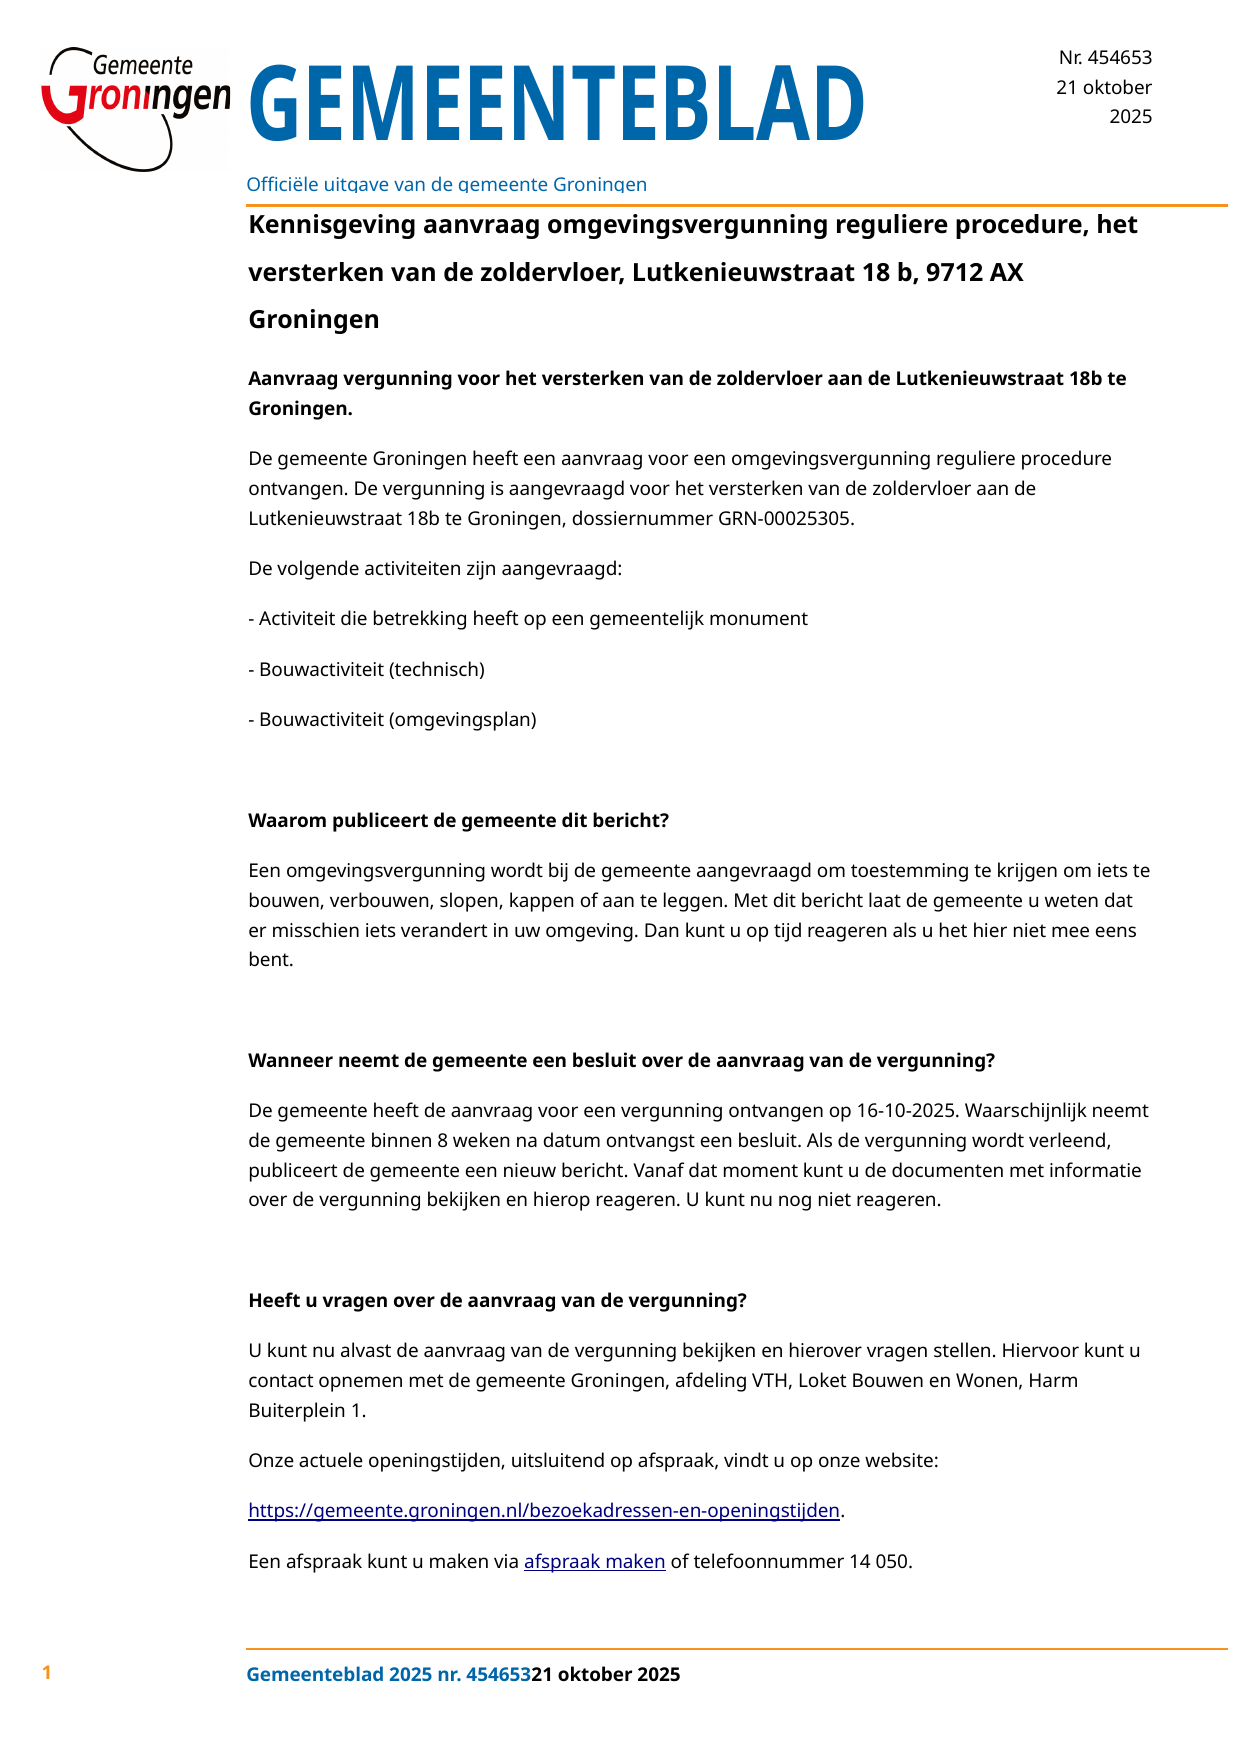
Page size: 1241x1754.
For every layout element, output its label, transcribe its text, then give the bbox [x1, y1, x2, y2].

text De gemeente Groningen heeft een aanvraag voor een omgevingsvergunning reguliere procedure ontvangen. De vergunning is aangevraagd voor het versterken van de zoldervloer aan de Lutkenieuwstraat 18b te Groningen, dossiernummer GRN-00025305. [248, 446, 1152, 530]
text Een afspraak kunt u maken via afspraak maken of telefoonnummer 14 050. [248, 1548, 1152, 1574]
text https://gemeente.groningen.nl/bezoekadressen-en-openingstijden. [248, 1498, 1152, 1523]
text Wanneer neemt de gemeente een besluit over de aanvraag van de vergunning? [248, 1047, 1152, 1073]
text De gemeente heeft de aanvraag voor een vergunning ontvangen op 16-10-2025. Waarschijnlijk neemt de gemeente binnen 8 weken na datum ontvangst een besluit. Als de vergunning wordt verleend, publiceert de gemeente een nieuw bericht. Vanaf dat moment kunt u de documenten met informatie over de vergunning bekijken en hierop reageren. U kunt nu nog niet reageren. [248, 1098, 1152, 1212]
text - Bouwactiviteit (omgevingsplan) [248, 706, 1152, 732]
text Onze actuele openingstijden, uitsluitend op afspraak, vindt u op onze website: [248, 1447, 1152, 1473]
text Heeft u vragen over de aanvraag van de vergunning? [248, 1287, 1152, 1313]
text - Activiteit die betrekking heeft op een gemeentelijk monument [248, 606, 1152, 631]
text Kennisgeving aanvraag omgevingsvergunning reguliere procedure, het versterken van de zoldervloer, Lutkenieuwstraat 18 b, 9712 AX Groningen [248, 207, 1152, 336]
text De volgende activiteiten zijn aangevraagd: [248, 555, 1152, 581]
text Een omgevingsvergunning wordt bij de gemeente aangevraagd om toestemming te krijgen om iets te bouwen, verbouwen, slopen, kappen of aan te leggen. Met dit bericht laat de gemeente u weten dat er misschien iets verandert in uw omgeving. Dan kunt u op tijd reageren als u het hier niet mee eens bent. [248, 858, 1152, 972]
text Waarom publiceert de gemeente dit bericht? [248, 807, 1152, 833]
text U kunt nu alvast de aanvraag van de vergunning bekijken en hierover vragen stellen. Hiervoor kunt u contact opnemen met de gemeente Groningen, afdeling VTH, Loket Bouwen en Wonen, Harm Buiterplein 1. [248, 1338, 1152, 1422]
picture [41, 47, 231, 172]
text - Bouwactiviteit (technisch) [248, 656, 1152, 682]
text Aanvraag vergunning voor het versterken van de zoldervloer aan de Lutkenieuwstraat 18b te Groningen. [248, 366, 1152, 421]
